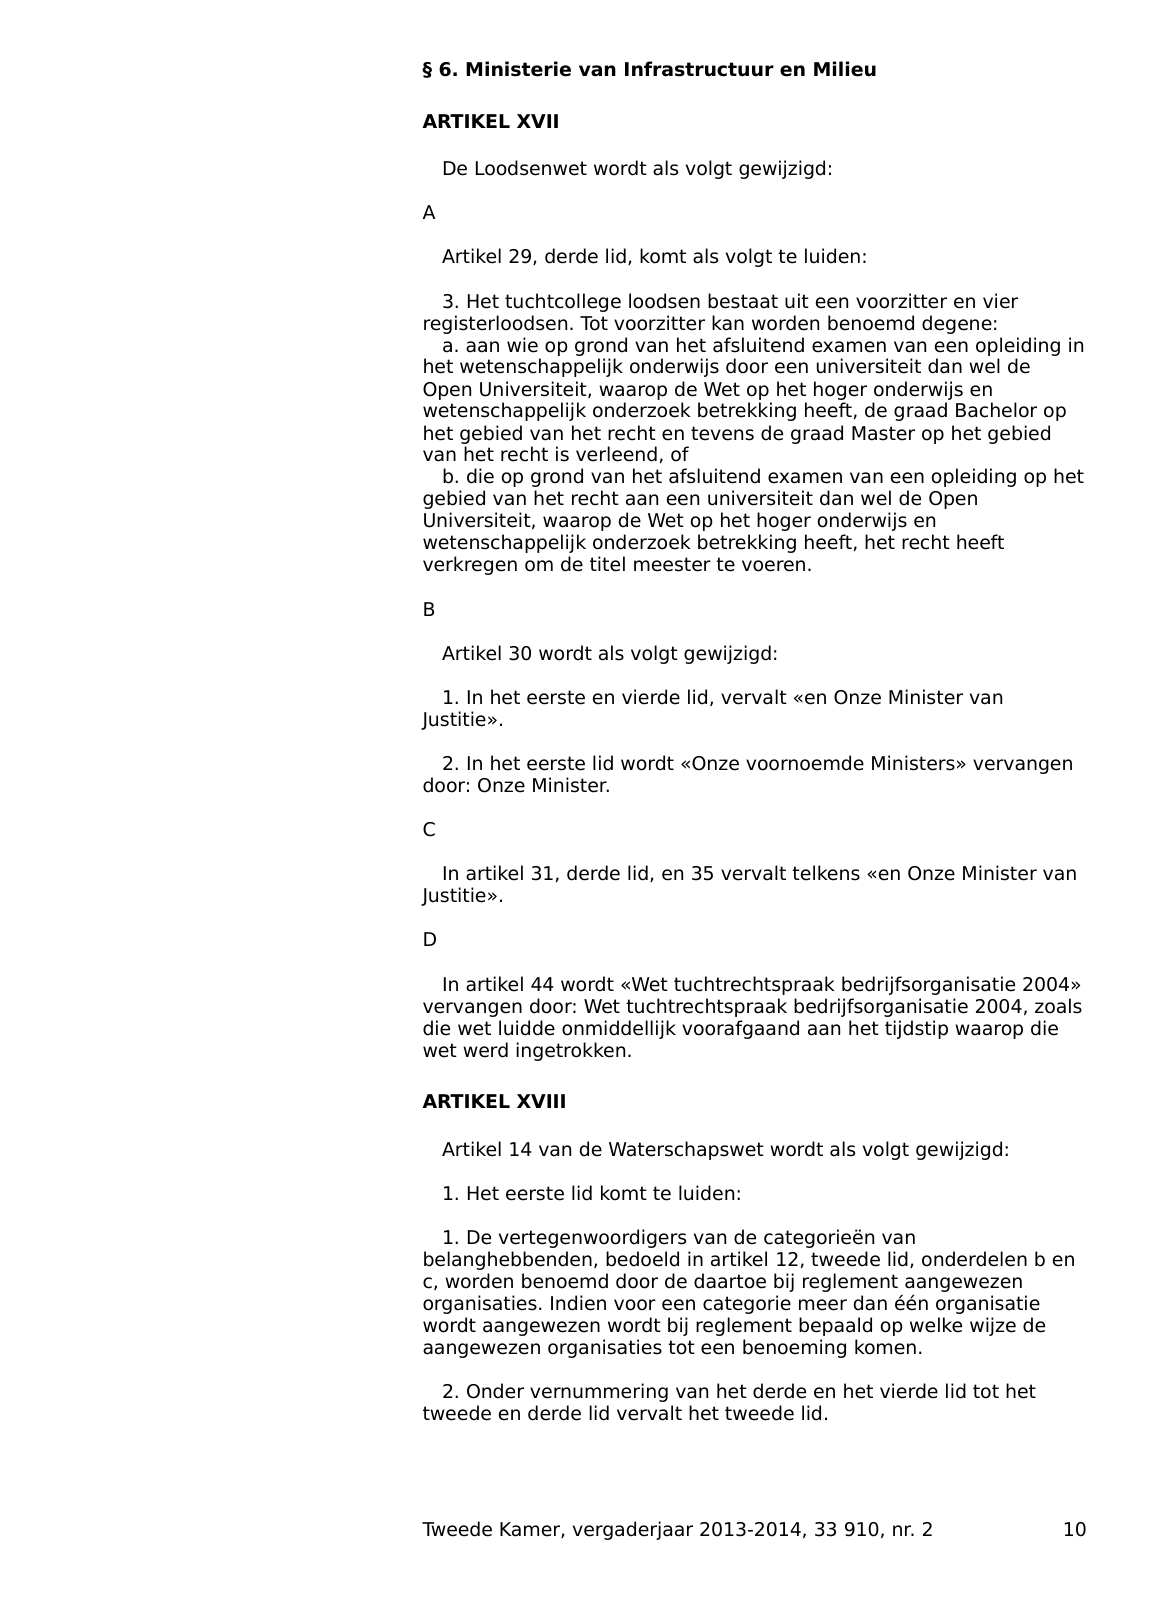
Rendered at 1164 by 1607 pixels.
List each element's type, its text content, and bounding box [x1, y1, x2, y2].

subtitle ARTIKEL XVIII [422, 1091, 1087, 1113]
text Artikel 30 wordt als volgt gewijzigd: [422, 643, 1087, 664]
text B [422, 598, 1087, 620]
text b. die op grond van het afsluitend examen van een opleiding op het gebied van het recht aan een universiteit dan wel de Open Universiteit, waarop de Wet op het hoger onderwijs en wetenschappelijk onderzoek betrekking heeft, het recht heeft verkregen om de titel meester te voeren. [422, 466, 1087, 576]
text 1. De vertegenwoordigers van de categorieën van belanghebbenden, bedoeld in artikel 12, tweede lid, onderdelen b en c, worden benoemd door de daartoe bij reglement aangewezen organisaties. Indien voor een categorie meer dan één organisatie wordt aangewezen wordt bij reglement bepaald op welke wijze de aangewezen organisaties tot een benoeming komen. [422, 1227, 1087, 1359]
text In artikel 44 wordt «Wet tuchtrechtspraak bedrijfsorganisatie 2004» vervangen door: Wet tuchtrechtspraak bedrijfsorganisatie 2004, zoals die wet luidde onmiddellijk voorafgaand aan het tijdstip waarop die wet werd ingetrokken. [422, 973, 1087, 1061]
text Artikel 14 van de Waterschapswet wordt als volgt gewijzigd: [422, 1138, 1087, 1160]
text A [422, 202, 1087, 224]
text 2. In het eerste lid wordt «Onze voornoemde Ministers» vervangen door: Onze Minister. [422, 753, 1087, 797]
text 1. Het eerste lid komt te luiden: [422, 1183, 1087, 1204]
text 3. Het tuchtcollege loodsen bestaat uit een voorzitter en vier registerloodsen. Tot voorzitter kan worden benoemd degene: [422, 291, 1087, 334]
text 1. In het eerste en vierde lid, vervalt «en Onze Minister van Justitie». [422, 687, 1087, 731]
text De Loodsenwet wordt als volgt gewijzigd: [422, 158, 1087, 180]
subtitle ARTIKEL XVII [422, 111, 1087, 133]
text C [422, 819, 1087, 841]
text Artikel 29, derde lid, komt als volgt te luiden: [422, 246, 1087, 268]
text D [422, 929, 1087, 951]
subtitle § 6. Ministerie van Infrastructuur en Milieu [422, 59, 1087, 81]
text In artikel 31, derde lid, en 35 vervalt telkens «en Onze Minister van Justitie». [422, 863, 1087, 907]
text a. aan wie op grond van het afsluitend examen van een opleiding in het wetenschappelijk onderwijs door een universiteit dan wel de Open Universiteit, waarop de Wet op het hoger onderwijs en wetenschappelijk onderzoek betrekking heeft, de graad Bachelor op het gebied van het recht en tevens de graad Master op het gebied van het recht is verleend, of [422, 334, 1087, 466]
text 2. Onder vernummering van het derde en het vierde lid tot het tweede en derde lid vervalt het tweede lid. [422, 1381, 1087, 1425]
